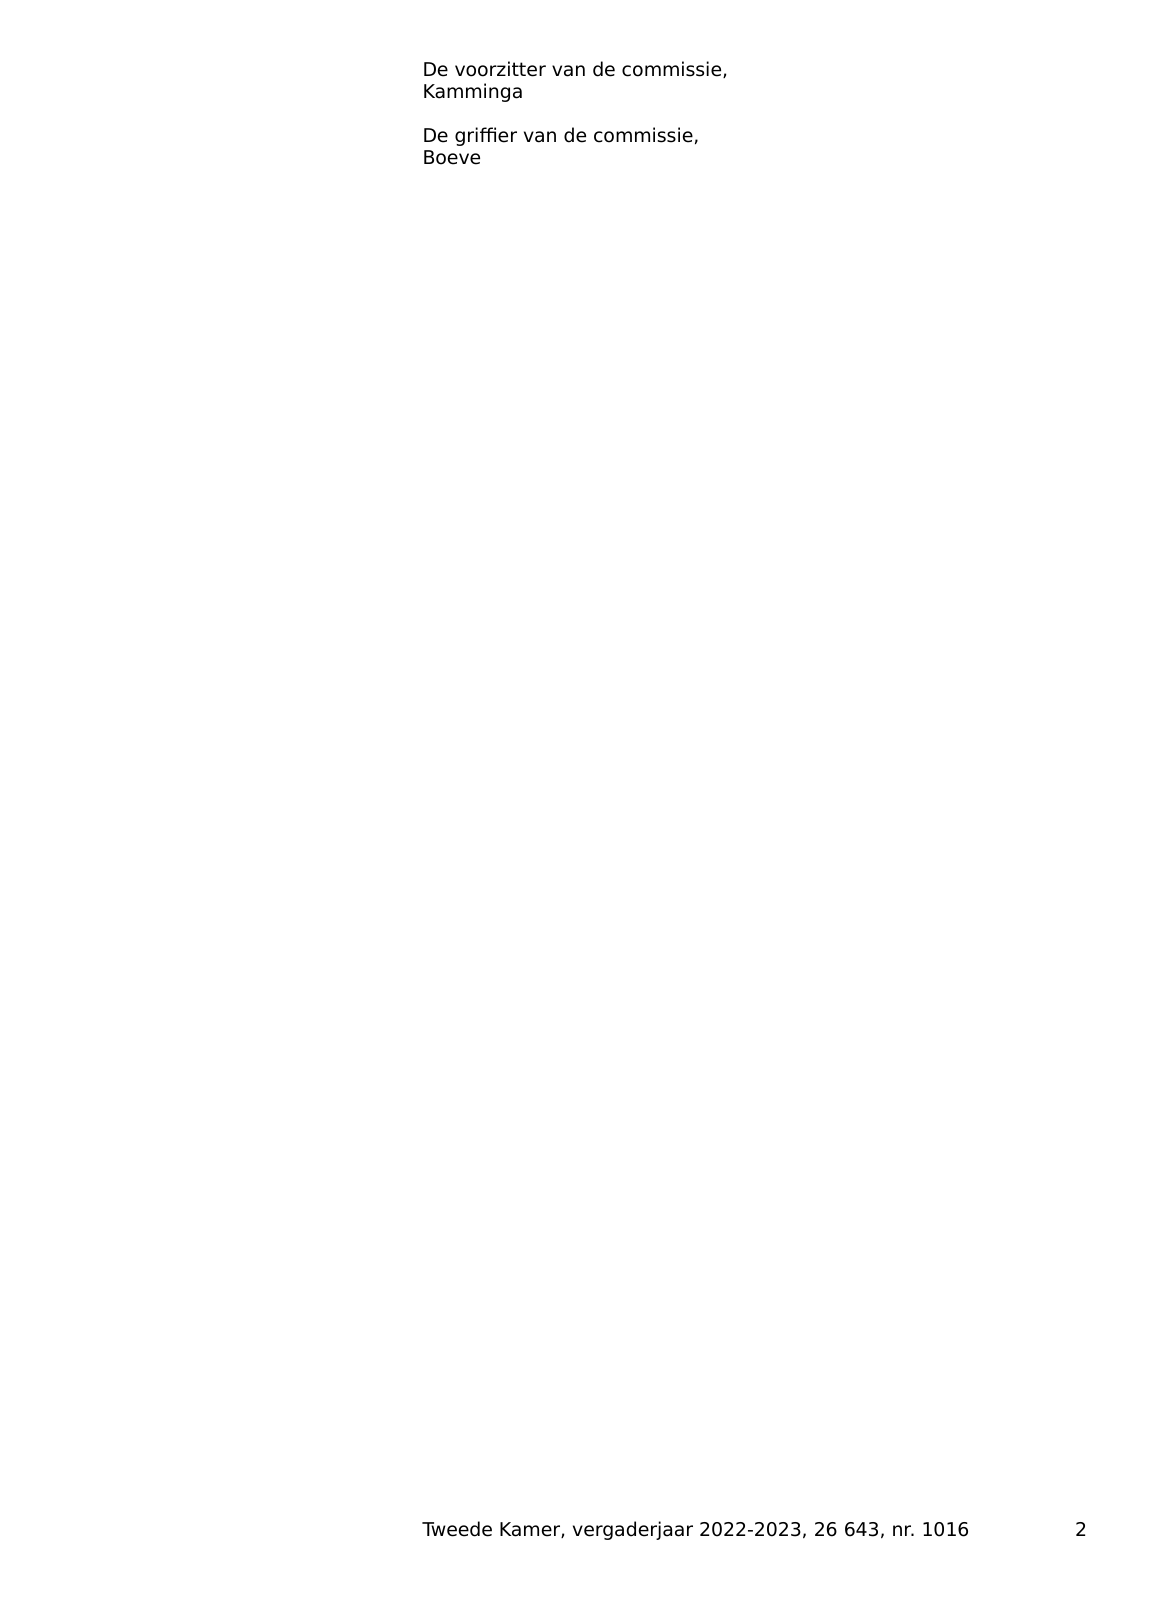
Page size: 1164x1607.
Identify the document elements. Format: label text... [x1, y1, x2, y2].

text De voorzitter van de commissie, Kamminga [422, 59, 1087, 103]
text De griffier van de commissie, Boeve [422, 125, 1087, 169]
